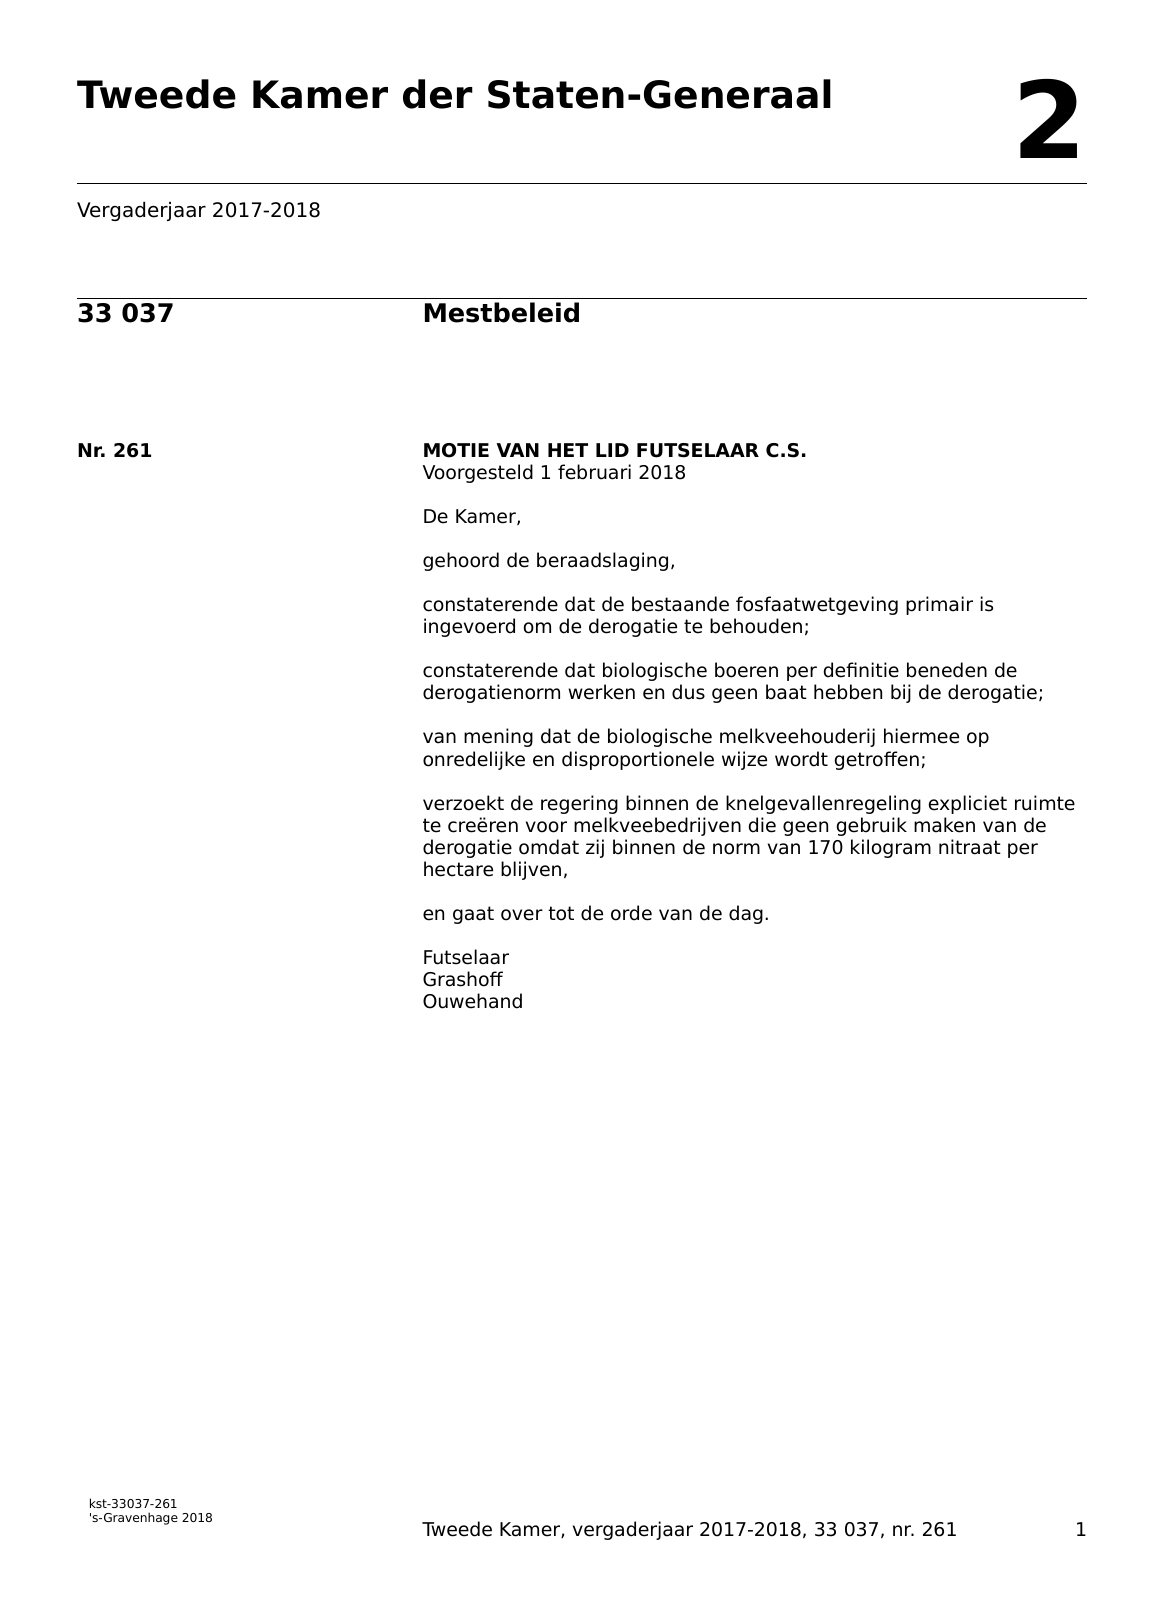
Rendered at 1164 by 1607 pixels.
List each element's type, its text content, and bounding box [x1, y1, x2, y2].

text Futselaar [422, 947, 1087, 969]
text 's-Gravenhage 2018 [88, 1511, 323, 1525]
subtitle Nr. 261 MOTIE VAN HET LID FUTSELAAR C.S. [77, 440, 1087, 462]
text verzoekt de regering binnen de knelgevallenregeling expliciet ruimte te creëren voor melkveebedrijven die geen gebruik maken van de derogatie omdat zij binnen de norm van 170 kilogram nitraat per hectare blijven, [422, 793, 1087, 881]
table_header 2 [886, 59, 1087, 183]
text kst-33037-261 [88, 1497, 323, 1511]
text Voorgesteld 1 februari 2018 [422, 462, 1087, 484]
text gehoord de beraadslaging, [422, 550, 1087, 572]
subtitle 33 037 Mestbeleid [77, 299, 1087, 329]
table_cell Vergaderjaar 2017-2018 [77, 184, 1087, 298]
text Ouwehand [422, 991, 1087, 1013]
text constaterende dat biologische boeren per definitie beneden de derogatienorm werken en dus geen baat hebben bij de derogatie; [422, 660, 1087, 704]
text De Kamer, [422, 506, 1087, 528]
text van mening dat de biologische melkveehouderij hiermee op onredelijke en disproportionele wijze wordt getroffen; [422, 726, 1087, 770]
table_header Tweede Kamer der Staten-Generaal [77, 59, 886, 183]
text en gaat over tot de orde van de dag. [422, 903, 1087, 925]
text constaterende dat de bestaande fosfaatwetgeving primair is ingevoerd om de derogatie te behouden; [422, 594, 1087, 638]
text Grashoff [422, 969, 1087, 991]
